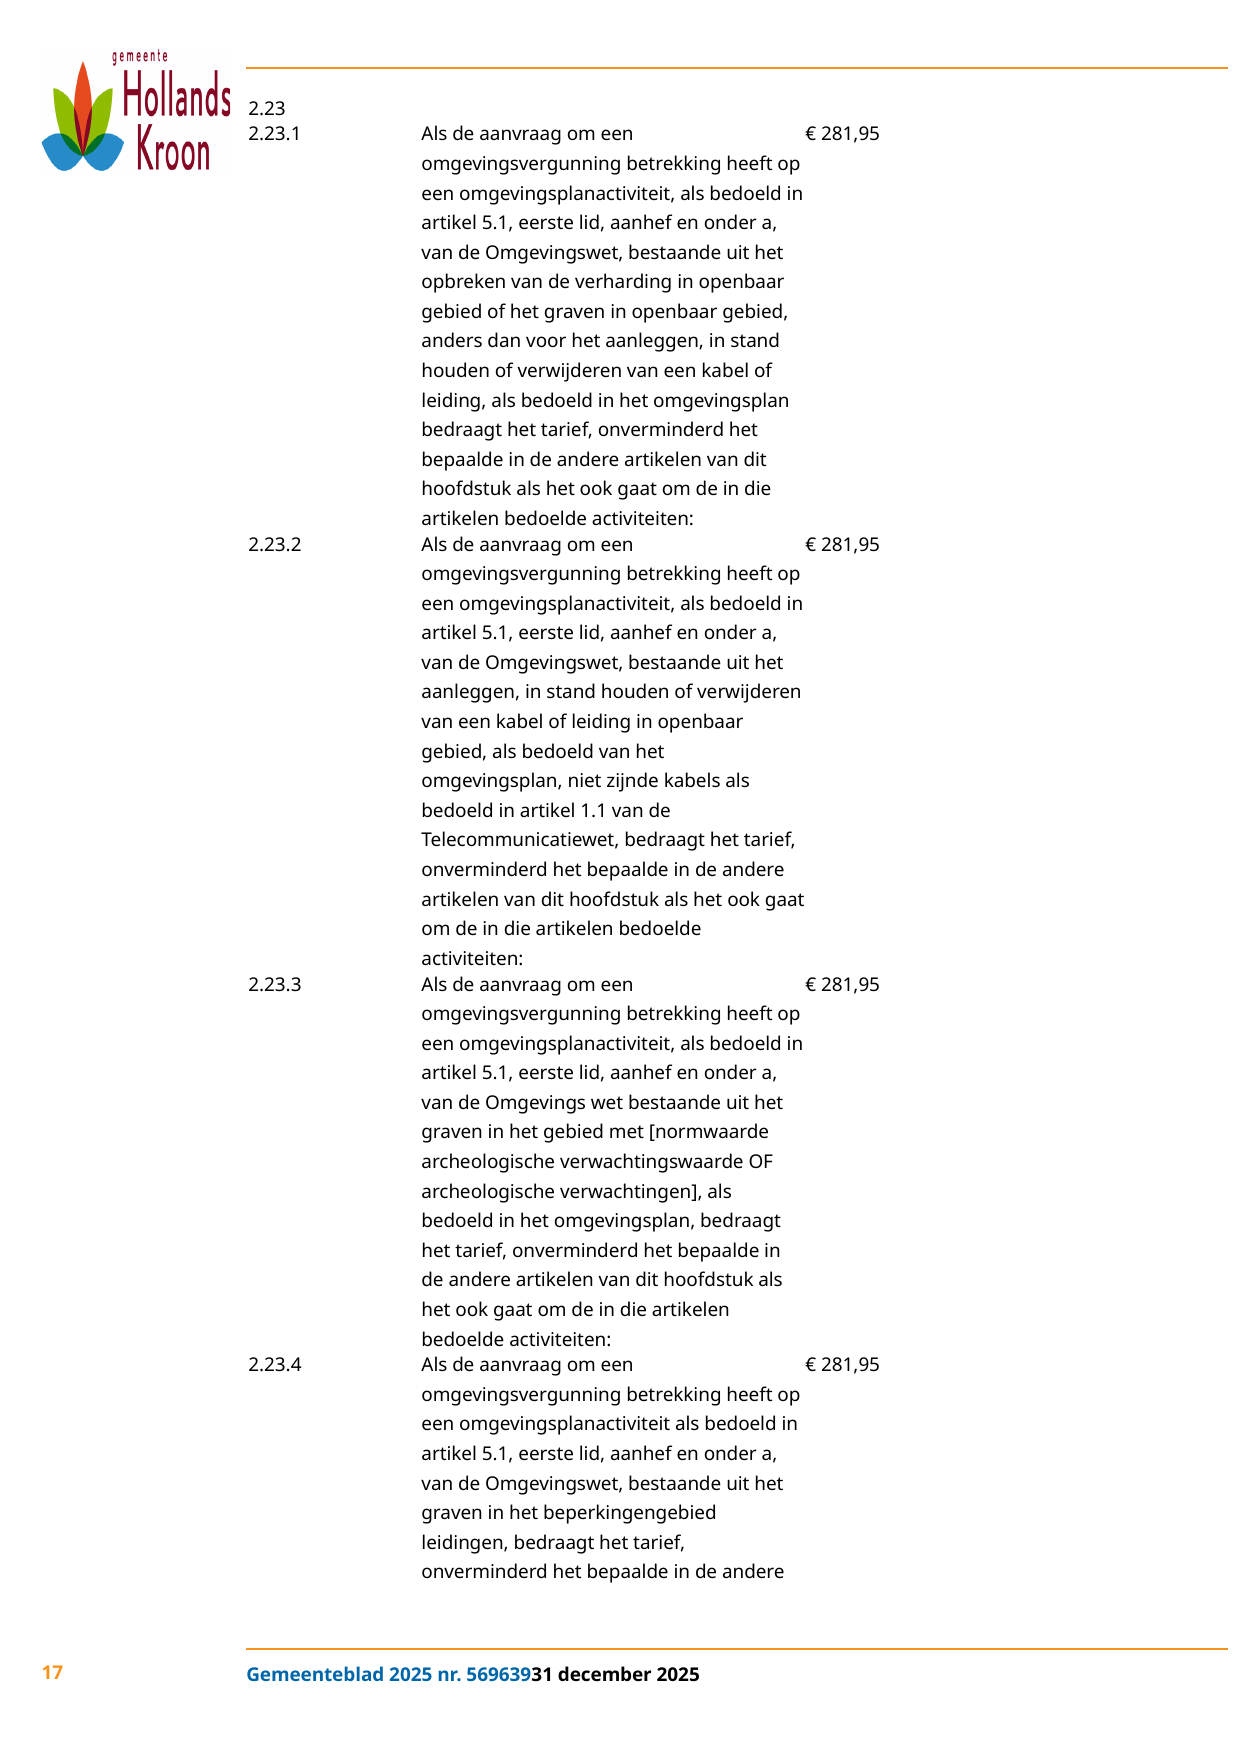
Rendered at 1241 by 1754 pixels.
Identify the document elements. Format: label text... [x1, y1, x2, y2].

table_cell 2.23.1 [248, 121, 421, 531]
table_cell [979, 121, 1152, 531]
table_cell € 281,95 [805, 531, 978, 971]
table_cell € 281,95 [805, 971, 978, 1351]
table_cell 2.23.3 [248, 971, 421, 1351]
table_cell [421, 95, 805, 121]
table_cell [979, 95, 1152, 121]
table_cell [979, 531, 1152, 971]
table_cell [805, 95, 978, 121]
table_cell Als de aanvraag om een omgevingsvergunning betrekking heeft op een omgevingsplanactiviteit als bedoeld in artikel 5.1, eerste lid, aanhef en onder a, van de Omgevingswet, bestaande uit het graven in het beperkingengebied leidingen, bedraagt het tarief, onverminderd het bepaalde in de andere [421, 1351, 805, 1584]
table_cell [979, 1351, 1152, 1584]
table_cell Als de aanvraag om een omgevingsvergunning betrekking heeft op een omgevingsplanactiviteit, als bedoeld in artikel 5.1, eerste lid, aanhef en onder a, van de Omgevingswet, bestaande uit het opbreken van de verharding in openbaar gebied of het graven in openbaar gebied, anders dan voor het aanleggen, in stand houden of verwijderen van een kabel of leiding, als bedoeld in het omgevingsplan bedraagt het tarief, onverminderd het bepaalde in de andere artikelen van dit hoofdstuk als het ook gaat om de in die artikelen bedoelde activiteiten: [421, 121, 805, 531]
table_cell € 281,95 [805, 1351, 978, 1584]
table_cell 2.23.4 [248, 1351, 421, 1584]
table_cell 2.23.2 [248, 531, 421, 971]
table_cell [979, 971, 1152, 1351]
table_cell € 281,95 [805, 121, 978, 531]
table_cell 2.23 [248, 95, 421, 121]
picture [41, 47, 231, 172]
table_cell Als de aanvraag om een omgevingsvergunning betrekking heeft op een omgevingsplanactiviteit, als bedoeld in artikel 5.1, eerste lid, aanhef en onder a, van de Omgevings wet bestaande uit het graven in het gebied met [normwaarde archeologische verwachtingswaarde OF archeologische verwachtingen], als bedoeld in het omgevingsplan, bedraagt het tarief, onverminderd het bepaalde in de andere artikelen van dit hoofdstuk als het ook gaat om de in die artikelen bedoelde activiteiten: [421, 971, 805, 1351]
table_cell Als de aanvraag om een omgevingsvergunning betrekking heeft op een omgevingsplanactiviteit, als bedoeld in artikel 5.1, eerste lid, aanhef en onder a, van de Omgevingswet, bestaande uit het aanleggen, in stand houden of verwijderen van een kabel of leiding in openbaar gebied, als bedoeld van het omgevingsplan, niet zijnde kabels als bedoeld in artikel 1.1 van de Telecommunicatiewet, bedraagt het tarief, onverminderd het bepaalde in de andere artikelen van dit hoofdstuk als het ook gaat om de in die artikelen bedoelde activiteiten: [421, 531, 805, 971]
